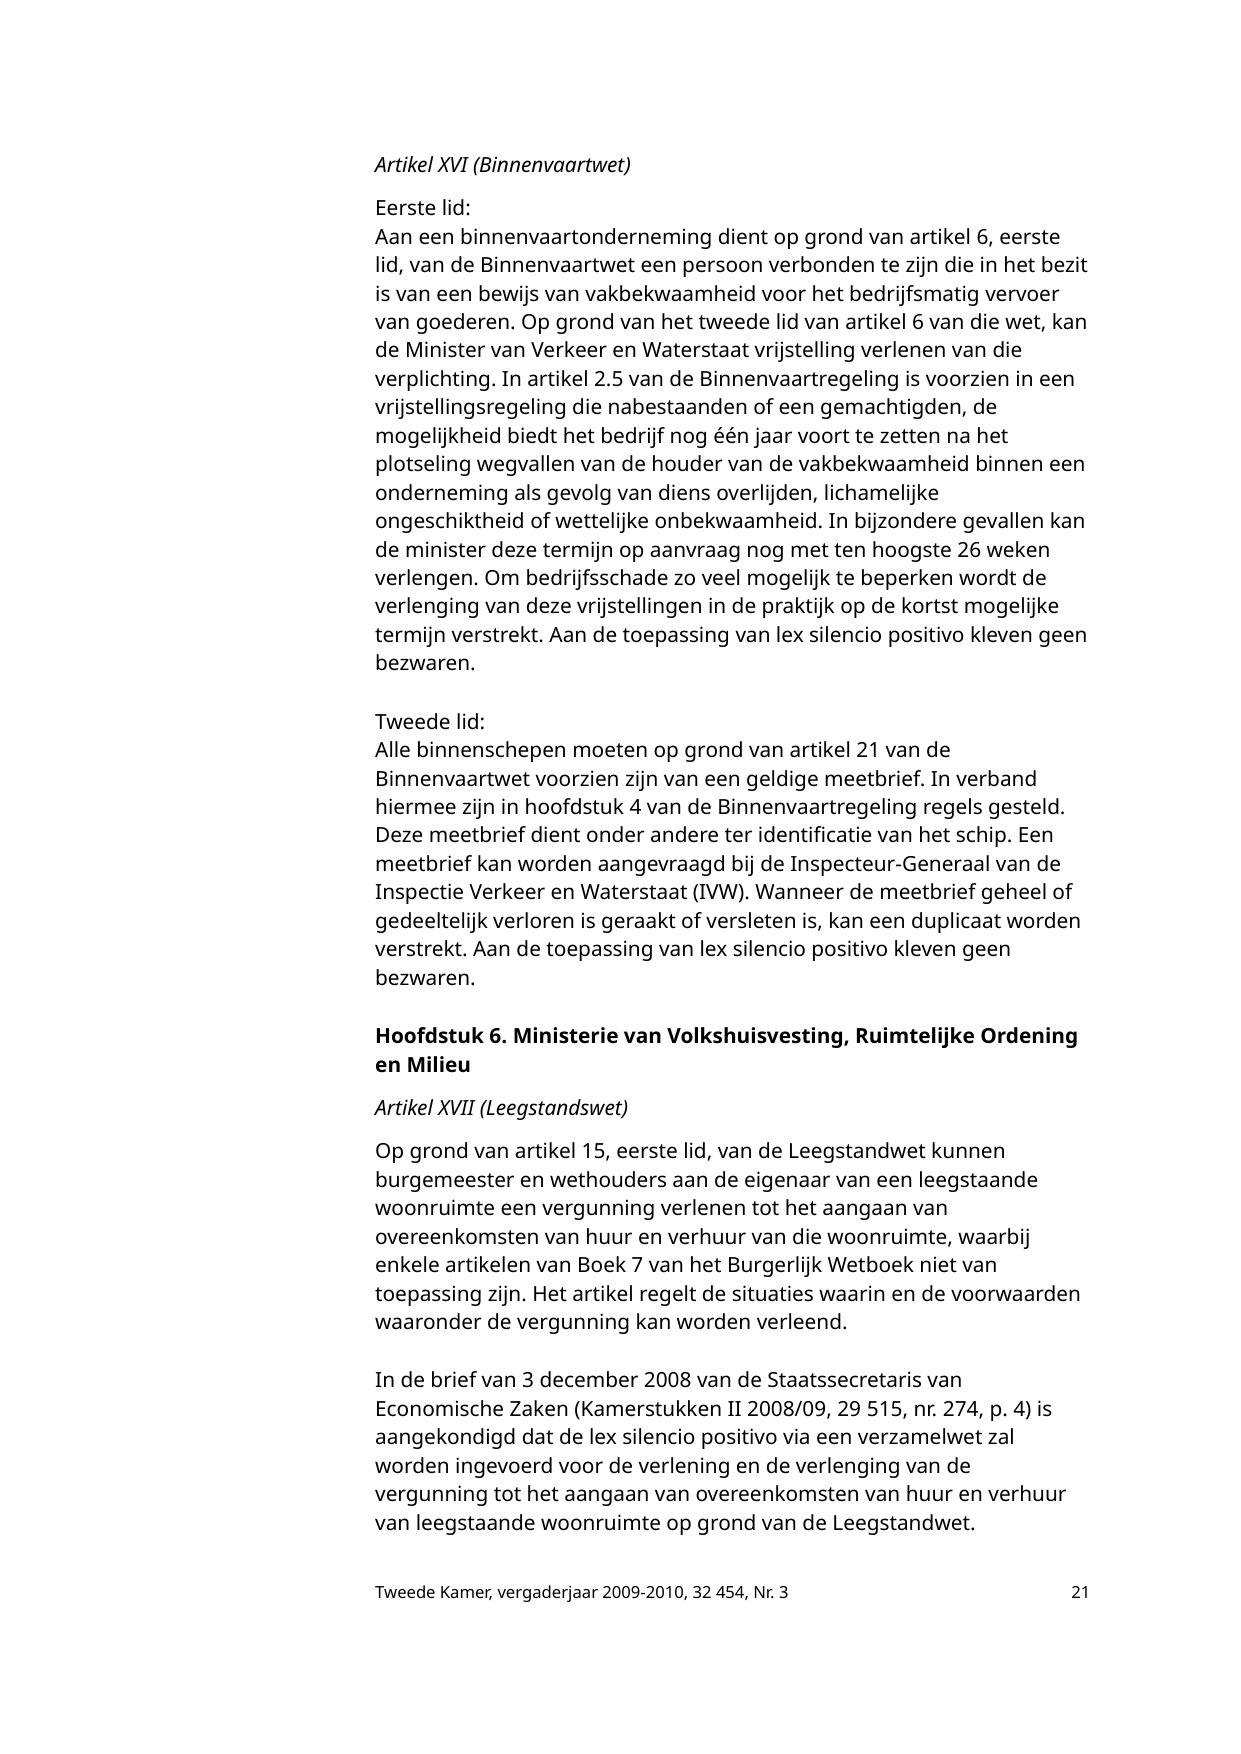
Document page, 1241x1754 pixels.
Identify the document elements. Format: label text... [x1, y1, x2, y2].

text Alle binnenschepen moeten op grond van artikel 21 van de Binnenvaartwet voorzien zijn van een geldige meetbrief. In verband hiermee zijn in hoofdstuk 4 van de Binnenvaartregeling regels gesteld. Deze meetbrief dient onder andere ter identificatie van het schip. Een meetbrief kan worden aangevraagd bij de Inspecteur-Generaal van de Inspectie Verkeer en Waterstaat (IVW). Wanneer de meetbrief geheel of gedeeltelijk verloren is geraakt of versleten is, kan een duplicaat worden verstrekt. Aan de toepassing van lex silencio positivo kleven geen bezwaren. [375, 735, 1090, 991]
text Op grond van artikel 15, eerste lid, van de Leegstandwet kunnen burgemeester en wethouders aan de eigenaar van een leegstaande woonruimte een vergunning verlenen tot het aangaan van overeenkomsten van huur en verhuur van die woonruimte, waarbij enkele artikelen van Boek 7 van het Burgerlijk Wetboek niet van toepassing zijn. Het artikel regelt de situaties waarin en de voorwaarden waaronder de vergunning kan worden verleend. [375, 1137, 1090, 1336]
text Tweede lid: [375, 707, 1090, 735]
text Hoofdstuk 6. Ministerie van Volkshuisvesting, Ruimtelijke Ordening en Milieu [375, 1021, 1090, 1078]
text Eerste lid: [375, 193, 1090, 222]
text Artikel XVI (Binnenvaartwet) [375, 150, 1090, 178]
text Artikel XVII (Leegstandswet) [375, 1093, 1090, 1122]
text Aan een binnenvaartonderneming dient op grond van artikel 6, eerste lid, van de Binnenvaartwet een persoon verbonden te zijn die in het bezit is van een bewijs van vakbekwaamheid voor het bedrijfsmatig vervoer van goederen. Op grond van het tweede lid van artikel 6 van die wet, kan de Minister van Verkeer en Waterstaat vrijstelling verlenen van die verplichting. In artikel 2.5 van de Binnenvaartregeling is voorzien in een vrijstellingsregeling die nabestaanden of een gemachtigden, de mogelijkheid biedt het bedrijf nog één jaar voort te zetten na het plotseling wegvallen van de houder van de vakbekwaamheid binnen een onderneming als gevolg van diens overlijden, lichamelijke ongeschiktheid of wettelijke onbekwaamheid. In bijzondere gevallen kan de minister deze termijn op aanvraag nog met ten hoogste 26 weken verlengen. Om bedrijfsschade zo veel mogelijk te beperken wordt de verlenging van deze vrijstellingen in de praktijk op de kortst mogelijke termijn verstrekt. Aan de toepassing van lex silencio positivo kleven geen bezwaren. [375, 222, 1090, 677]
text In de brief van 3 december 2008 van de Staatssecretaris van Economische Zaken (Kamerstukken II 2008/09, 29 515, nr. 274, p. 4) is aangekondigd dat de lex silencio positivo via een verzamelwet zal worden ingevoerd voor de verlening en de verlenging van de vergunning tot het aangaan van overeenkomsten van huur en verhuur van leegstaande woonruimte op grond van de Leegstandwet. [375, 1366, 1090, 1536]
